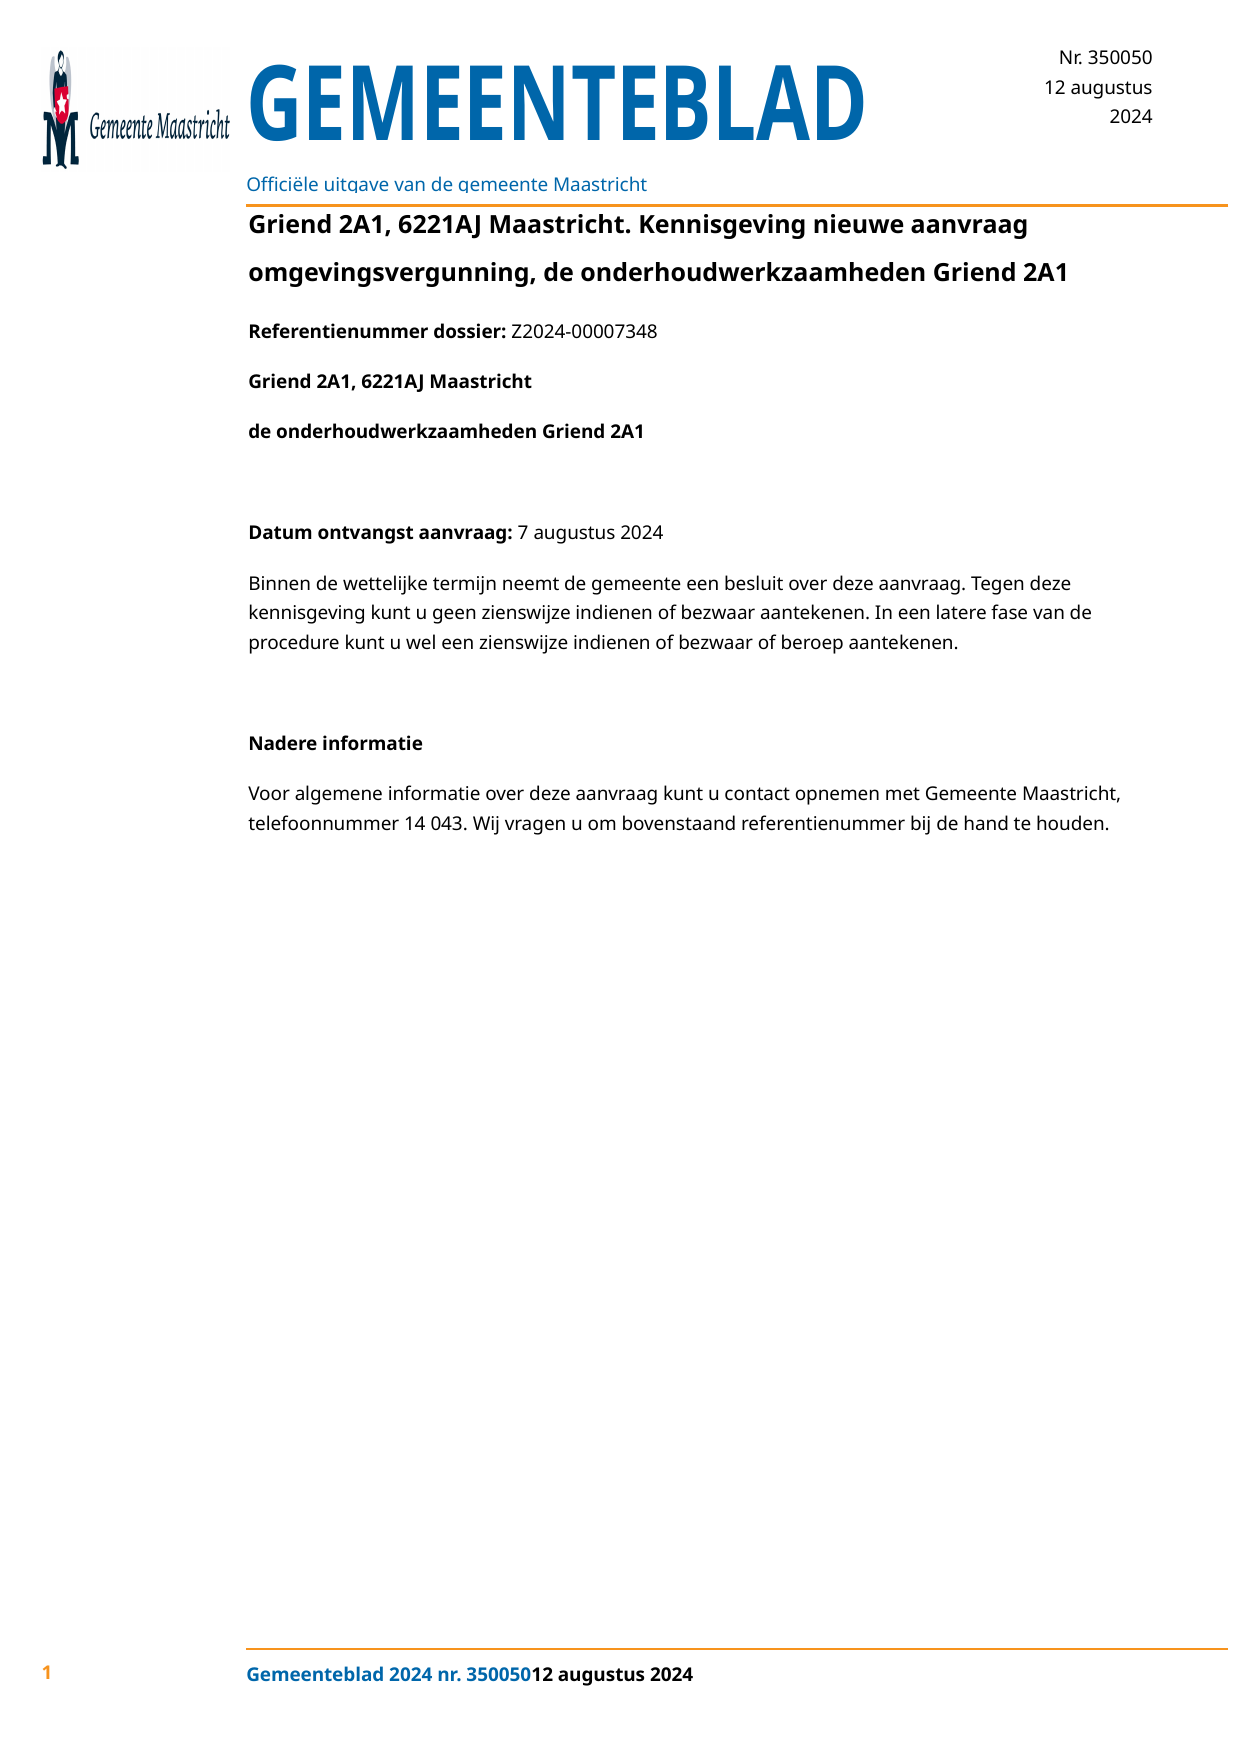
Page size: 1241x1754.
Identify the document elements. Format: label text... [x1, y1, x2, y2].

text Griend 2A1, 6221AJ Maastricht. Kennisgeving nieuwe aanvraag omgevingsvergunning, de onderhoudwerkzaamheden Griend 2A1 [248, 207, 1152, 288]
text Binnen de wettelijke termijn neemt de gemeente een besluit over deze aanvraag. Tegen deze kennisgeving kunt u geen zienswijze indienen of bezwaar aantekenen. In een latere fase van de procedure kunt u wel een zienswijze indienen of bezwaar of beroep aantekenen. [248, 570, 1152, 655]
text Nadere informatie [248, 730, 1152, 756]
text Voor algemene informatie over deze aanvraag kunt u contact opnemen met Gemeente Maastricht, telefoonnummer 14 043. Wij vragen u om bovenstaand referentienummer bij de hand te houden. [248, 780, 1152, 836]
text Griend 2A1, 6221AJ Maastricht [248, 368, 1152, 394]
text de onderhoudwerkzaamheden Griend 2A1 [248, 419, 1152, 444]
picture [41, 47, 231, 172]
text Datum ontvangst aanvraag: 7 augustus 2024 [248, 519, 1152, 545]
text Referentienummer dossier: Z2024-00007348 [248, 318, 1152, 344]
